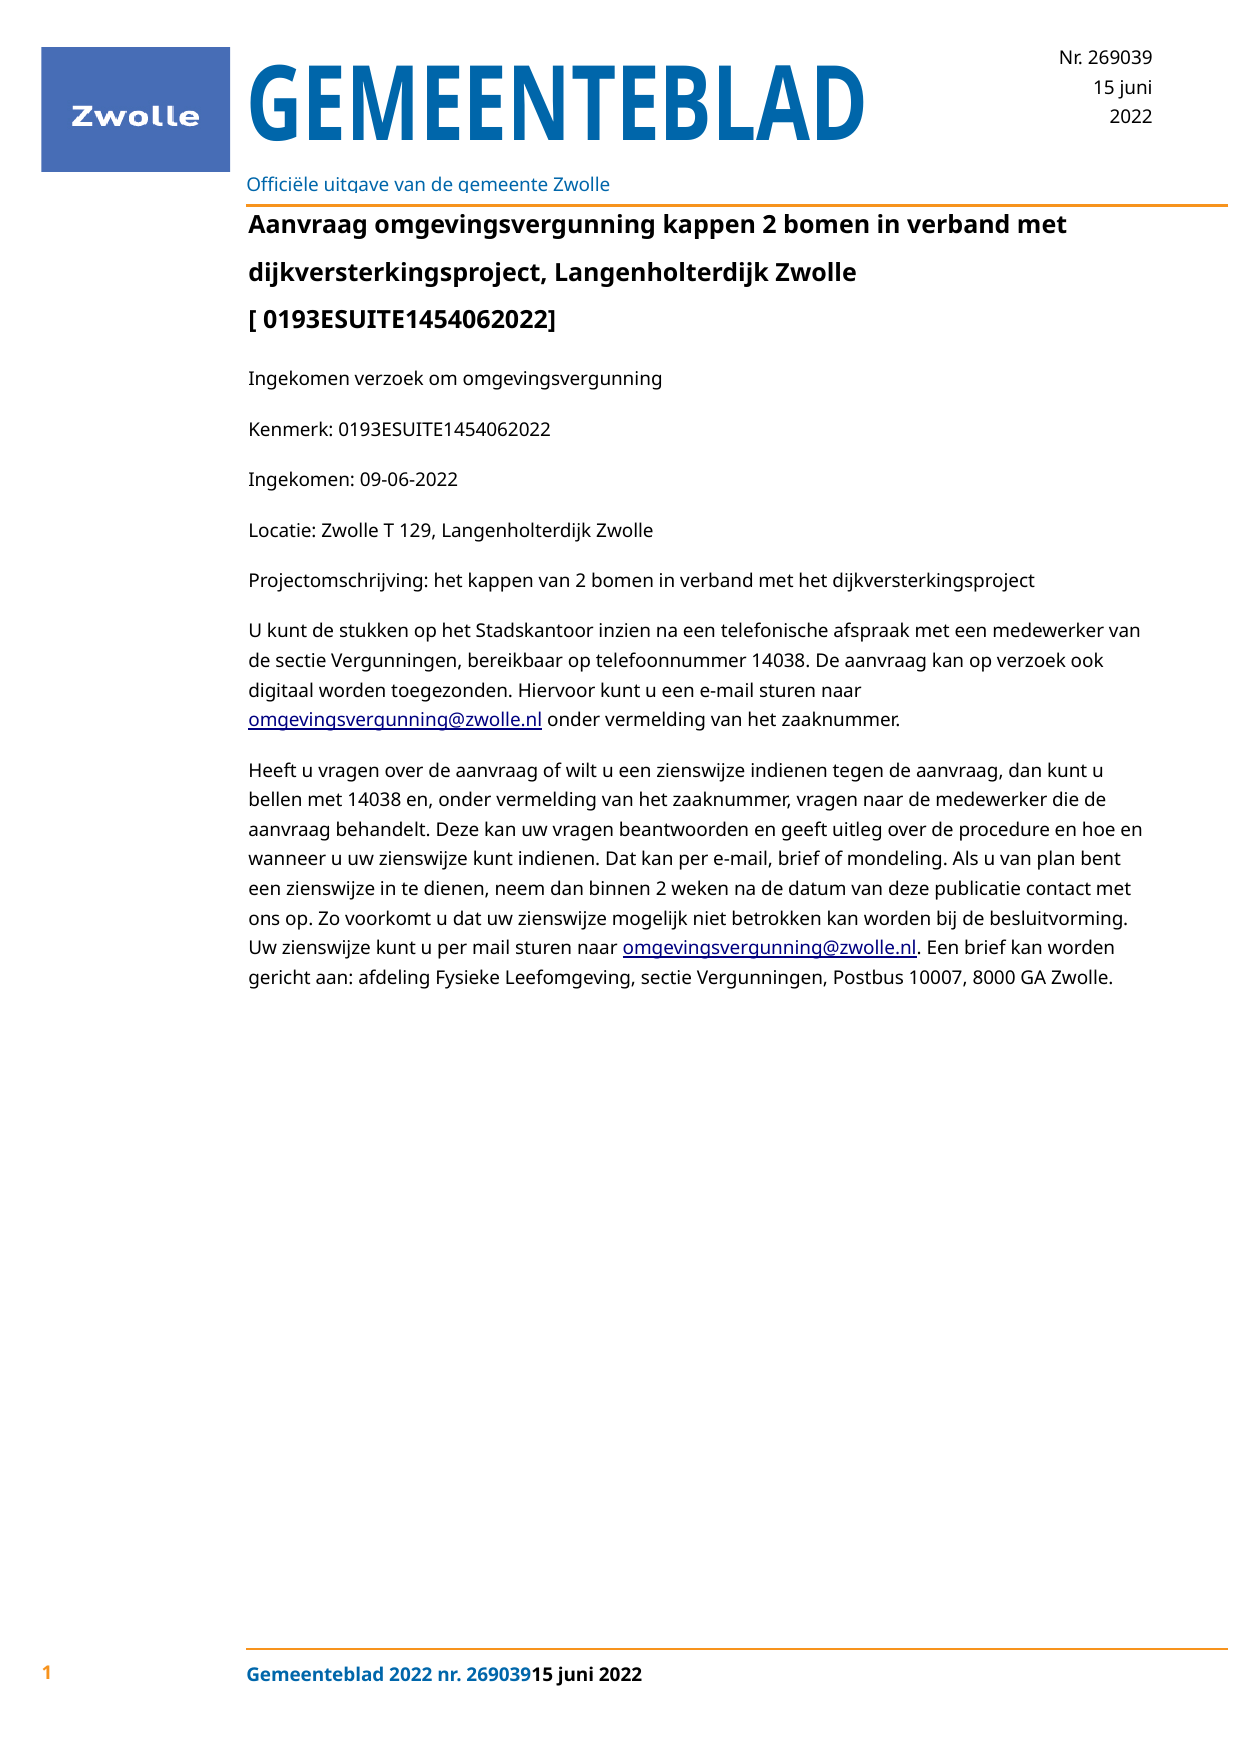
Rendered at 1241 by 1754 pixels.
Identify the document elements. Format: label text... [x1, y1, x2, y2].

text Aanvraag omgevingsvergunning kappen 2 bomen in verband met dijkversterkingsproject, Langenholterdijk Zwolle [ 0193ESUITE1454062022] [248, 207, 1152, 336]
text Projectomschrijving: het kappen van 2 bomen in verband met het dijkversterkingsproject [248, 567, 1152, 593]
text Kenmerk: 0193ESUITE1454062022 [248, 416, 1152, 442]
text U kunt de stukken op het Stadskantoor inzien na een telefonische afspraak met een medewerker van de sectie Vergunningen, bereikbaar op telefoonnummer 14038. De aanvraag kan op verzoek ook digitaal worden toegezonden. Hiervoor kunt u een e-mail sturen naar omgevingsvergunning@zwolle.nl onder vermelding van het zaaknummer. [248, 618, 1152, 732]
text Heeft u vragen over de aanvraag of wilt u een zienswijze indienen tegen de aanvraag, dan kunt u bellen met 14038 en, onder vermelding van het zaaknummer, vragen naar de medewerker die de aanvraag behandelt. Deze kan uw vragen beantwoorden en geeft uitleg over de procedure en hoe en wanneer u uw zienswijze kunt indienen. Dat kan per e-mail, brief of mondeling. Als u van plan bent een zienswijze in te dienen, neem dan binnen 2 weken na de datum van deze publicatie contact met ons op. Zo voorkomt u dat uw zienswijze mogelijk niet betrokken kan worden bij de besluitvorming. Uw zienswijze kunt u per mail sturen naar omgevingsvergunning@zwolle.nl. Een brief kan worden gericht aan: afdeling Fysieke Leefomgeving, sectie Vergunningen, Postbus 10007, 8000 GA Zwolle. [248, 757, 1152, 989]
text Ingekomen: 09-06-2022 [248, 466, 1152, 492]
text Locatie: Zwolle T 129, Langenholterdijk Zwolle [248, 517, 1152, 542]
picture [41, 47, 231, 172]
text Ingekomen verzoek om omgevingsvergunning [248, 366, 1152, 391]
